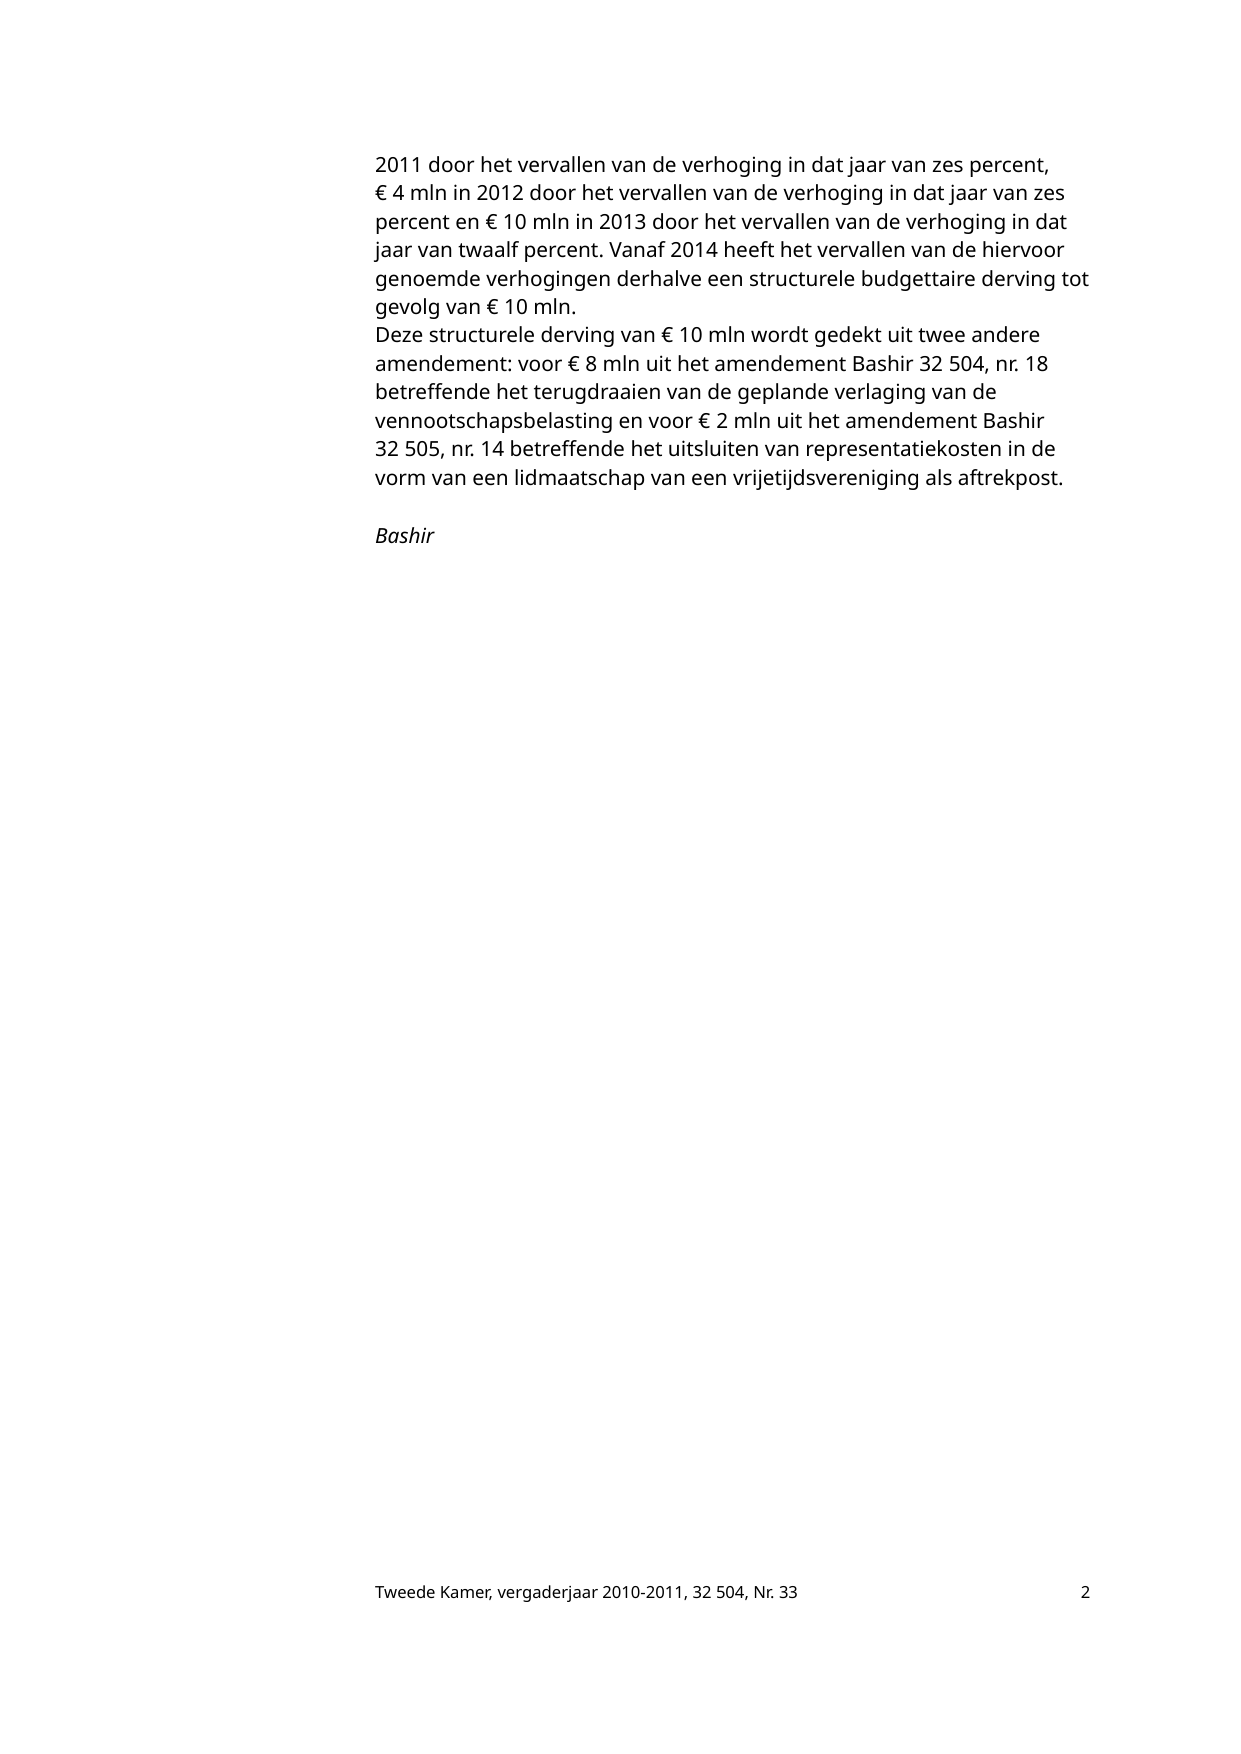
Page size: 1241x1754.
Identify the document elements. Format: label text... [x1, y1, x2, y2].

text 2011 door het vervallen van de verhoging in dat jaar van zes percent, € 4 mln in 2012 door het vervallen van de verhoging in dat jaar van zes percent en € 10 mln in 2013 door het vervallen van de verhoging in dat jaar van twaalf percent. Vanaf 2014 heeft het vervallen van de hiervoor genoemde verhogingen derhalve een structurele budgettaire derving tot gevolg van € 10 mln. [375, 150, 1090, 321]
text Bashir [375, 521, 1090, 550]
text Deze structurele derving van € 10 mln wordt gedekt uit twee andere amendement: voor € 8 mln uit het amendement Bashir 32 504, nr. 18 betreffende het terugdraaien van de geplande verlaging van de vennootschapsbelasting en voor € 2 mln uit het amendement Bashir 32 505, nr. 14 betreffende het uitsluiten van representatiekosten in de vorm van een lidmaatschap van een vrijetijdsvereniging als aftrekpost. [375, 321, 1090, 491]
